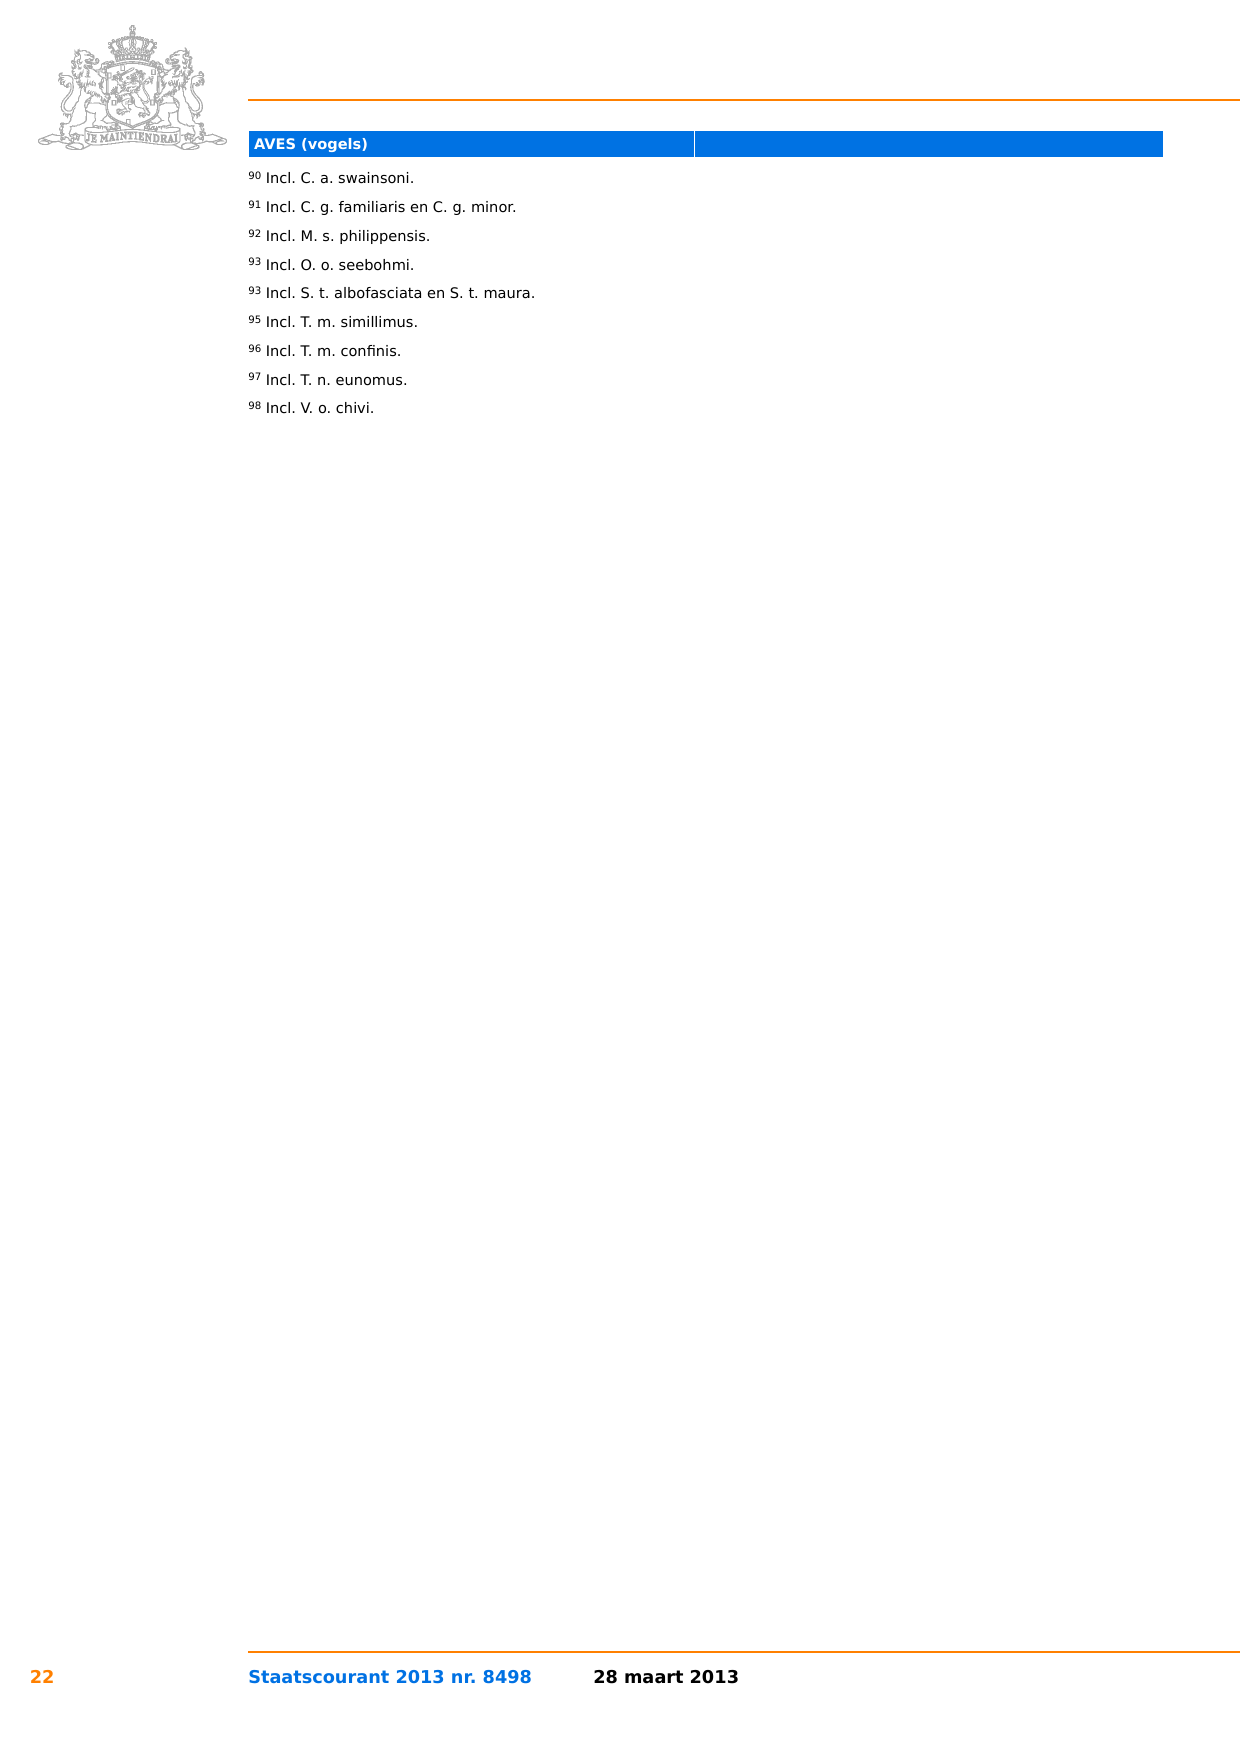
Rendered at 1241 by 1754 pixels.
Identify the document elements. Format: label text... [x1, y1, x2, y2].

picture [38, 25, 227, 150]
table_header AVES (vogels) [249, 131, 694, 157]
table_cell 90 Incl. C. a. swainsoni. 91 Incl. C. g. familiaris en C. g. minor. 92 Incl. M. s. philippensis. 93 Incl. O. o. seebohmi. 93 Incl. S. t. albofasciata en S. t. maura. 95 Incl. T. m. simillimus. 96 Incl. T. m. confinis. 97 Incl. T. n. eunomus. 98 Incl. V. o. chivi. [248, 158, 1163, 417]
table_header [695, 131, 1163, 157]
